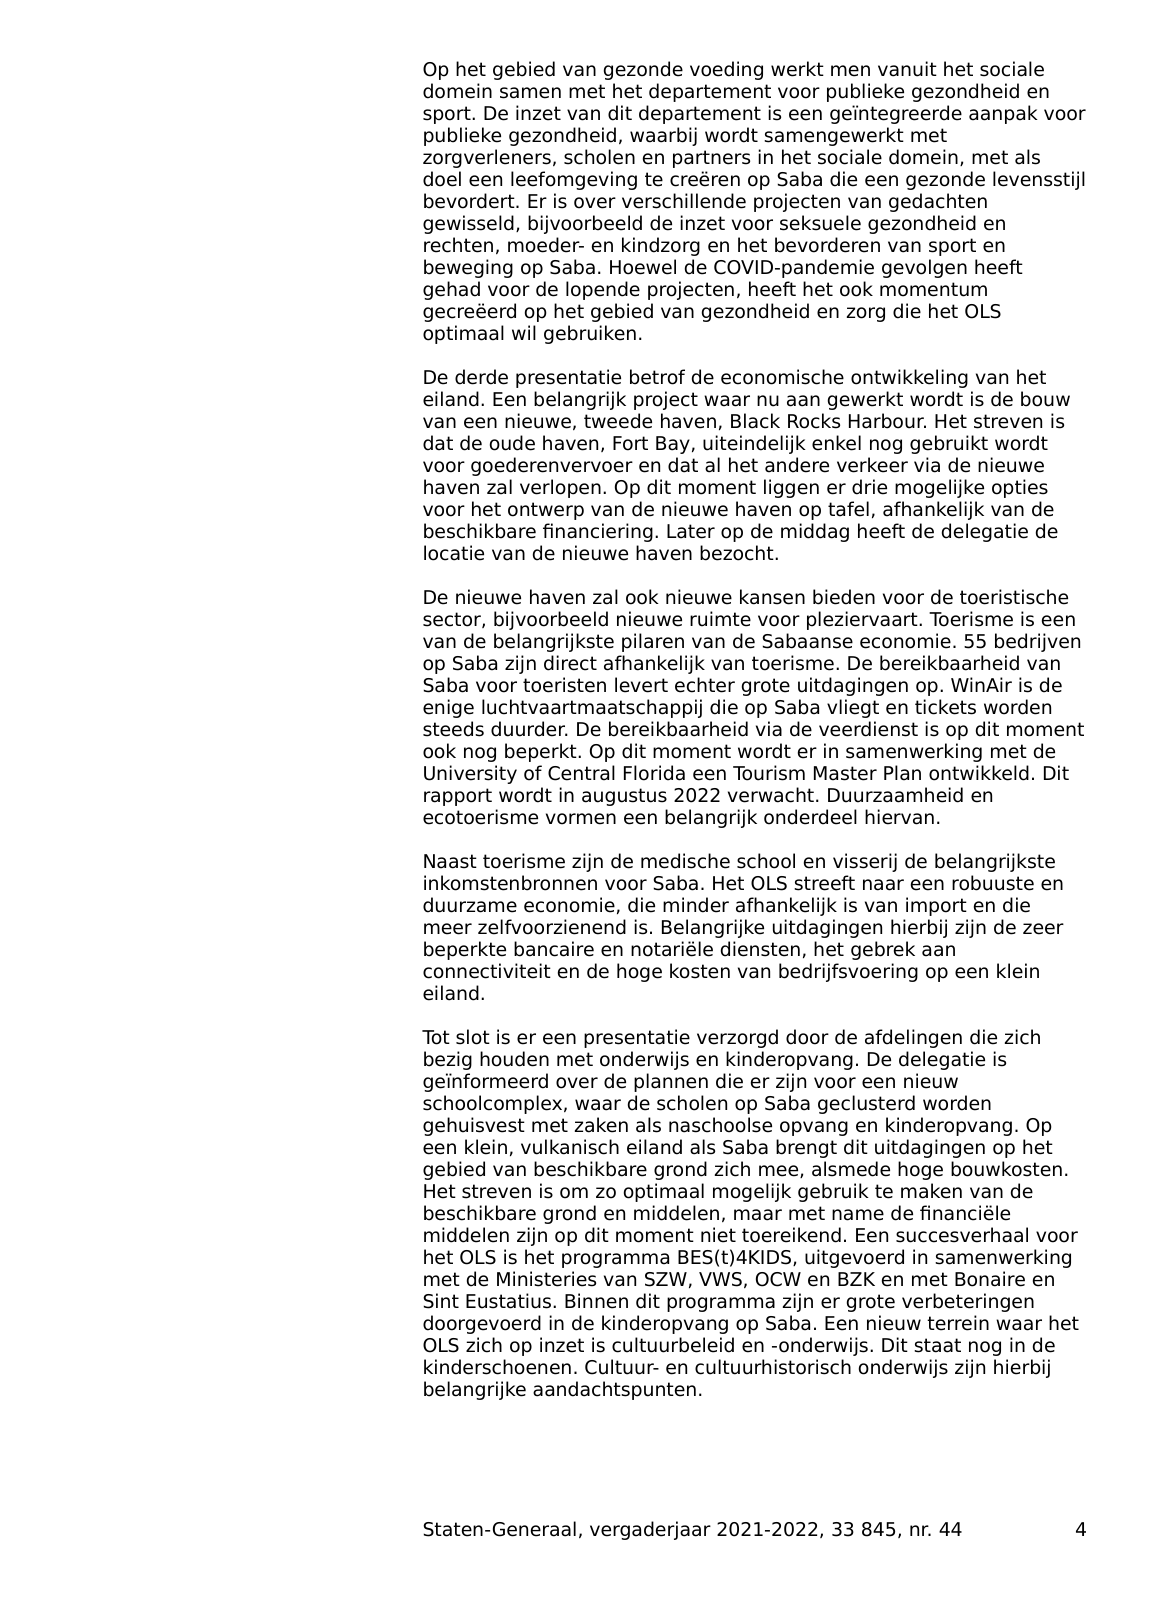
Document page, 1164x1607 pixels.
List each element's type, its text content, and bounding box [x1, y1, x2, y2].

text Tot slot is er een presentatie verzorgd door de afdelingen die zich bezig houden met onderwijs en kinderopvang. De delegatie is geïnformeerd over de plannen die er zijn voor een nieuw schoolcomplex, waar de scholen op Saba geclusterd worden gehuisvest met zaken als naschoolse opvang en kinderopvang. Op een klein, vulkanisch eiland als Saba brengt dit uitdagingen op het gebied van beschikbare grond zich mee, alsmede hoge bouwkosten. Het streven is om zo optimaal mogelijk gebruik te maken van de beschikbare grond en middelen, maar met name de financiële middelen zijn op dit moment niet toereikend. Een succesverhaal voor het OLS is het programma BES(t)4KIDS, uitgevoerd in samenwerking met de Ministeries van SZW, VWS, OCW en BZK en met Bonaire en Sint Eustatius. Binnen dit programma zijn er grote verbeteringen doorgevoerd in de kinderopvang op Saba. Een nieuw terrein waar het OLS zich op inzet is cultuurbeleid en -onderwijs. Dit staat nog in de kinderschoenen. Cultuur- en cultuurhistorisch onderwijs zijn hierbij belangrijke aandachtspunten. [422, 1027, 1087, 1401]
text Naast toerisme zijn de medische school en visserij de belangrijkste inkomstenbronnen voor Saba. Het OLS streeft naar een robuuste en duurzame economie, die minder afhankelijk is van import en die meer zelfvoorzienend is. Belangrijke uitdagingen hierbij zijn de zeer beperkte bancaire en notariële diensten, het gebrek aan connectiviteit en de hoge kosten van bedrijfsvoering op een klein eiland. [422, 851, 1087, 1005]
text De nieuwe haven zal ook nieuwe kansen bieden voor de toeristische sector, bijvoorbeeld nieuwe ruimte voor pleziervaart. Toerisme is een van de belangrijkste pilaren van de Sabaanse economie. 55 bedrijven op Saba zijn direct afhankelijk van toerisme. De bereikbaarheid van Saba voor toeristen levert echter grote uitdagingen op. WinAir is de enige luchtvaartmaatschappij die op Saba vliegt en tickets worden steeds duurder. De bereikbaarheid via de veerdienst is op dit moment ook nog beperkt. Op dit moment wordt er in samenwerking met de University of Central Florida een Tourism Master Plan ontwikkeld. Dit rapport wordt in augustus 2022 verwacht. Duurzaamheid en ecotoerisme vormen een belangrijk onderdeel hiervan. [422, 587, 1087, 829]
text Op het gebied van gezonde voeding werkt men vanuit het sociale domein samen met het departement voor publieke gezondheid en sport. De inzet van dit departement is een geïntegreerde aanpak voor publieke gezondheid, waarbij wordt samengewerkt met zorgverleners, scholen en partners in het sociale domein, met als doel een leefomgeving te creëren op Saba die een gezonde levensstijl bevordert. Er is over verschillende projecten van gedachten gewisseld, bijvoorbeeld de inzet voor seksuele gezondheid en rechten, moeder- en kindzorg en het bevorderen van sport en beweging op Saba. Hoewel de COVID-pandemie gevolgen heeft gehad voor de lopende projecten, heeft het ook momentum gecreëerd op het gebied van gezondheid en zorg die het OLS optimaal wil gebruiken. [422, 59, 1087, 345]
text De derde presentatie betrof de economische ontwikkeling van het eiland. Een belangrijk project waar nu aan gewerkt wordt is de bouw van een nieuwe, tweede haven, Black Rocks Harbour. Het streven is dat de oude haven, Fort Bay, uiteindelijk enkel nog gebruikt wordt voor goederenvervoer en dat al het andere verkeer via de nieuwe haven zal verlopen. Op dit moment liggen er drie mogelijke opties voor het ontwerp van de nieuwe haven op tafel, afhankelijk van de beschikbare financiering. Later op de middag heeft de delegatie de locatie van de nieuwe haven bezocht. [422, 367, 1087, 565]
